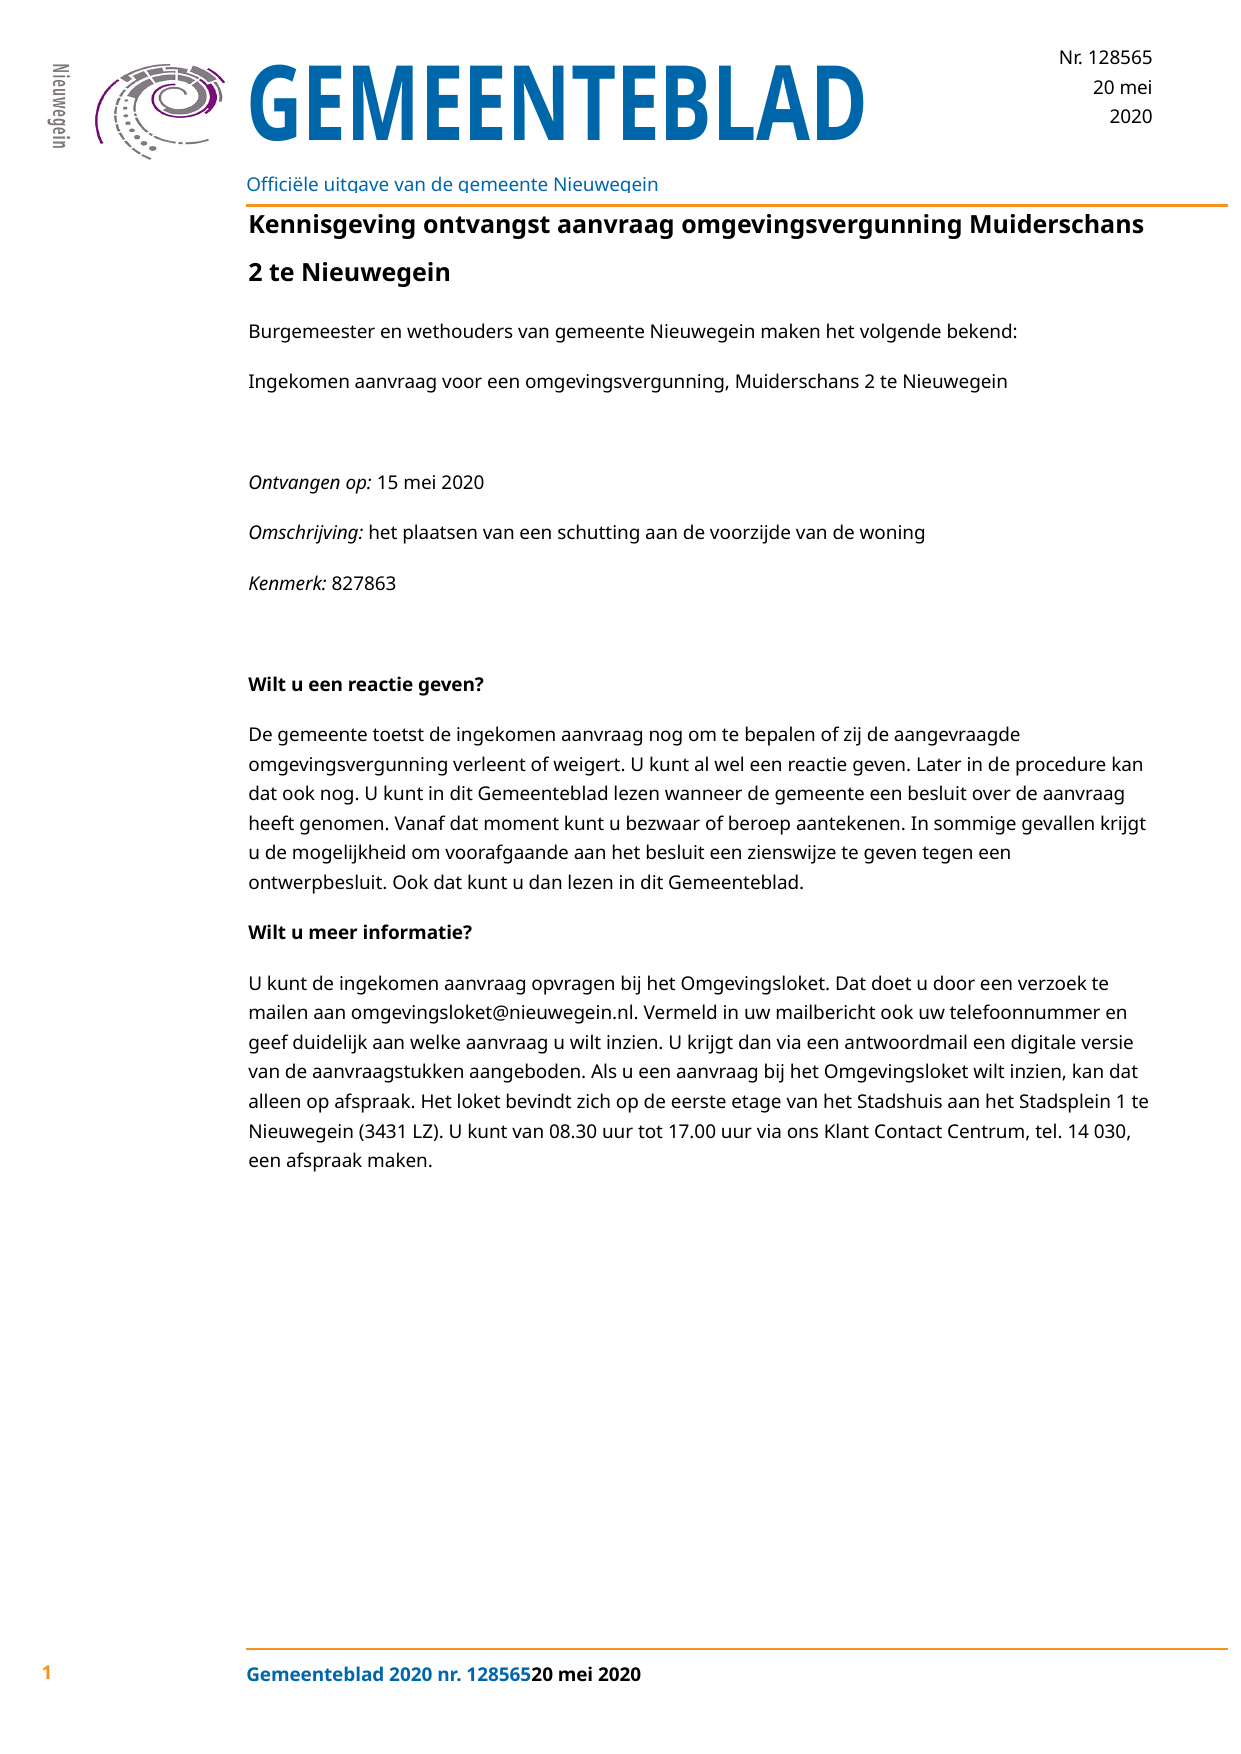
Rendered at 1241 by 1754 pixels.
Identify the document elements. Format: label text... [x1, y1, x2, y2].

text Wilt u meer informatie? [248, 919, 1152, 945]
text Burgemeester en wethouders van gemeente Nieuwegein maken het volgende bekend: [248, 318, 1152, 344]
text U kunt de ingekomen aanvraag opvragen bij het Omgevingsloket. Dat doet u door een verzoek te mailen aan omgevingsloket@nieuwegein.nl. Vermeld in uw mailbericht ook uw telefoonnummer en geef duidelijk aan welke aanvraag u wilt inzien. U krijgt dan via een antwoordmail een digitale versie van de aanvraagstukken aangeboden. Als u een aanvraag bij het Omgevingsloket wilt inzien, kan dat alleen op afspraak. Het loket bevindt zich op de eerste etage van het Stadshuis aan het Stadsplein 1 te Nieuwegein (3431 LZ). U kunt van 08.30 uur tot 17.00 uur via ons Klant Contact Centrum, tel. 14 030, een afspraak maken. [248, 970, 1152, 1173]
text Ingekomen aanvraag voor een omgevingsvergunning, Muiderschans 2 te Nieuwegein [248, 368, 1152, 394]
text Wilt u een reactie geven? [248, 671, 1152, 697]
picture [41, 47, 231, 172]
text Kennisgeving ontvangst aanvraag omgevingsvergunning Muiderschans 2 te Nieuwegein [248, 207, 1152, 288]
text Kenmerk: 827863 [248, 570, 1152, 596]
text De gemeente toetst de ingekomen aanvraag nog om te bepalen of zij de aangevraagde omgevingsvergunning verleent of weigert. U kunt al wel een reactie geven. Later in de procedure kan dat ook nog. U kunt in dit Gemeenteblad lezen wanneer de gemeente een besluit over de aanvraag heeft genomen. Vanaf dat moment kunt u bezwaar of beroep aantekenen. In sommige gevallen krijgt u de mogelijkheid om voorafgaande aan het besluit een zienswijze te geven tegen een ontwerpbesluit. Ook dat kunt u dan lezen in dit Gemeenteblad. [248, 721, 1152, 895]
text Omschrijving: het plaatsen van een schutting aan de voorzijde van de woning [248, 519, 1152, 545]
text Ontvangen op: 15 mei 2020 [248, 469, 1152, 495]
